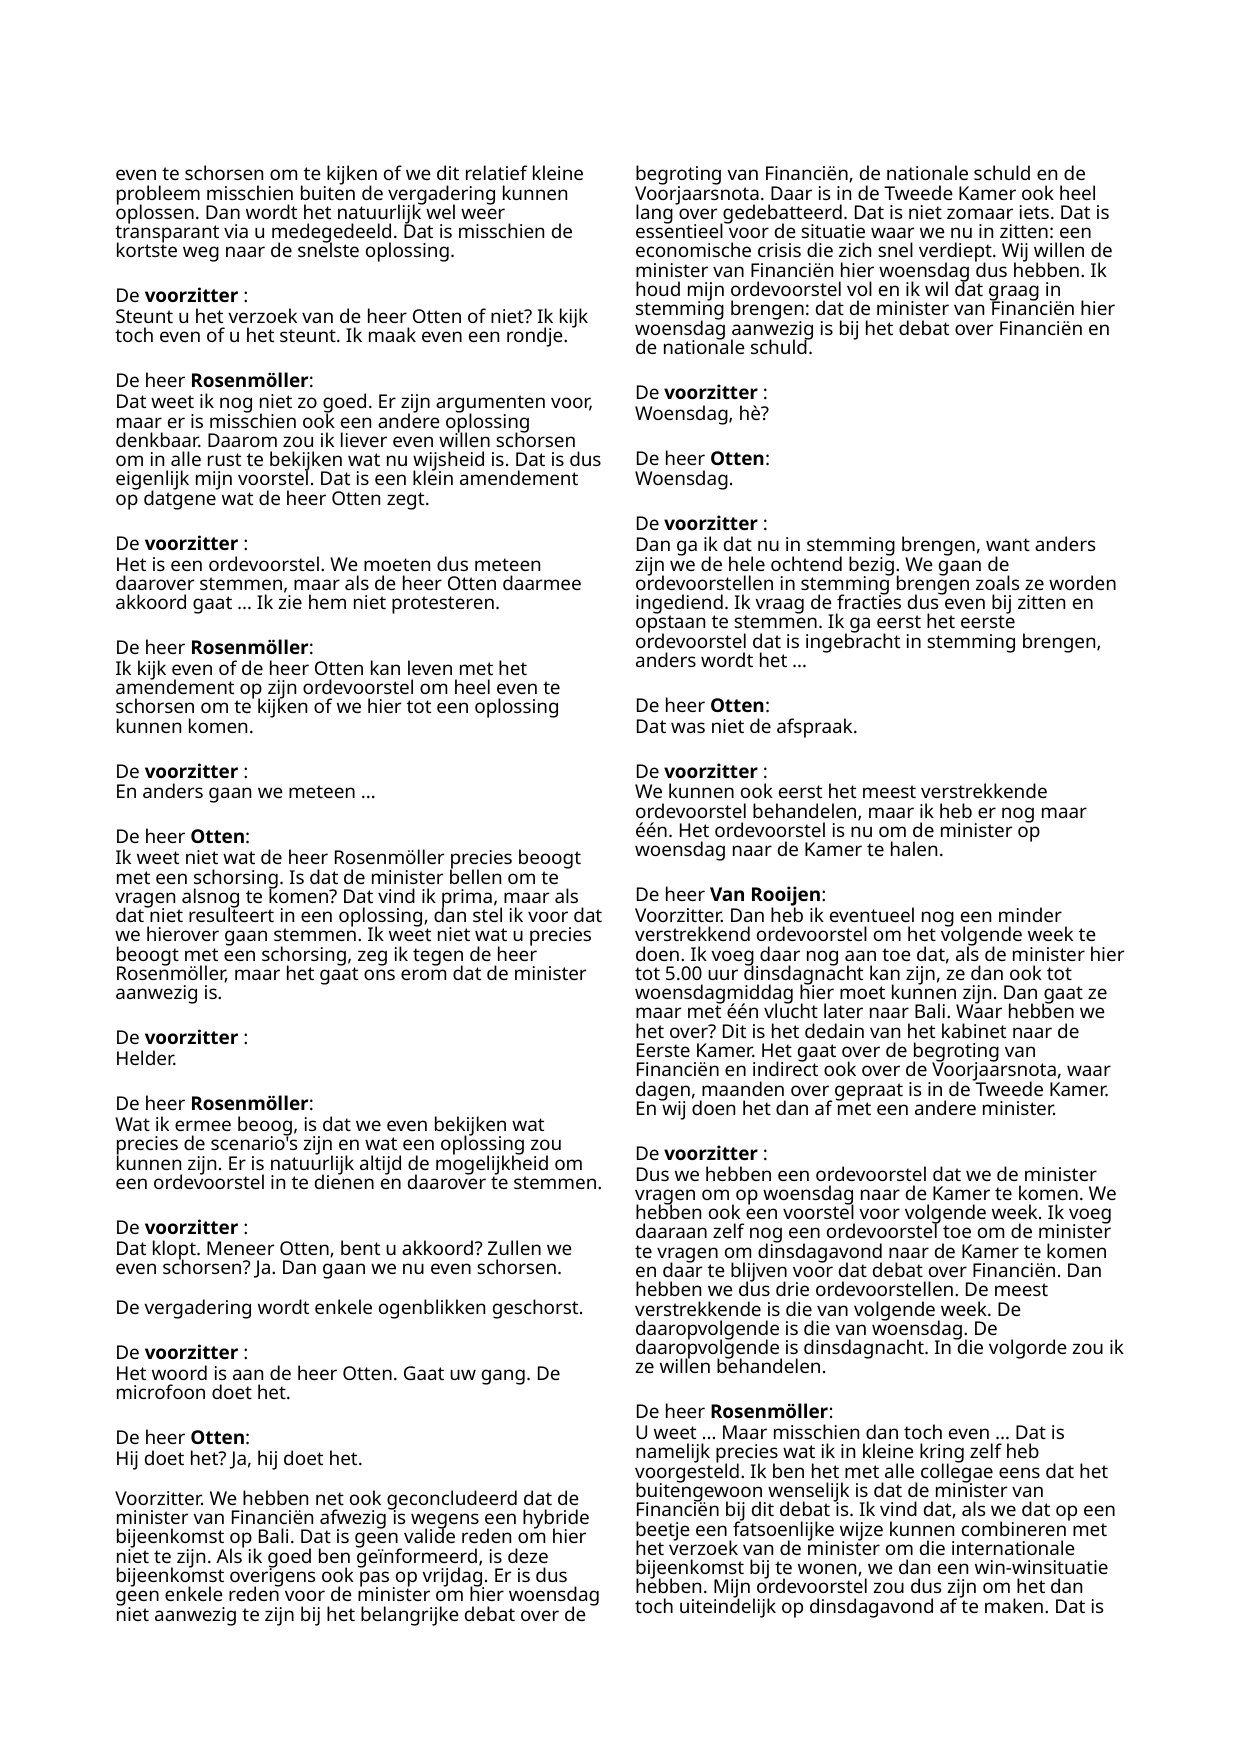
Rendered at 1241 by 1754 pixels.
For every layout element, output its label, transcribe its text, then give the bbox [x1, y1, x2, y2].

text De heer Van Rooijen: [635, 881, 1125, 907]
text Voorzitter. We hebben net ook geconcludeerd dat de minister van Financiën afwezig is wegens een hybride bijeenkomst op Bali. Dat is geen valide reden om hier niet te zijn. Als ik goed ben geïnformeerd, is deze bijeenkomst overigens ook pas op vrijdag. Er is dus geen enkele reden voor de minister om hier woensdag niet aanwezig te zijn bij het belangrijke debat over de [115, 1490, 605, 1625]
text De voorzitter : [115, 1214, 605, 1239]
text Wat ik ermee beoog, is dat we even bekijken wat precies de scenario's zijn en wat een oplossing zou kunnen zijn. Er is natuurlijk altijd de mogelijkheid om een ordevoorstel in te dienen en daarover te stemmen. [115, 1116, 605, 1193]
text De heer Rosenmöller: [115, 634, 605, 660]
text De heer Rosenmöller: [115, 368, 605, 393]
text Het is een ordevoorstel. We moeten dus meteen daarover stemmen, maar als de heer Otten daarmee akkoord gaat … Ik zie hem niet protesteren. [115, 556, 605, 613]
text De heer Rosenmöller: [635, 1398, 1125, 1424]
text De voorzitter : [635, 511, 1125, 536]
text Dat weet ik nog niet zo goed. Er zijn argumenten voor, maar er is misschien ook een andere oplossing denkbaar. Daarom zou ik liever even willen schorsen om in alle rust te bekijken wat nu wijsheid is. Dat is dus eigenlijk mijn voorstel. Dat is een klein amendement op datgene wat de heer Otten zegt. [115, 393, 605, 509]
text Ik kijk even of de heer Otten kan leven met het amendement op zijn ordevoorstel om heel even te schorsen om te kijken of we hier tot een oplossing kunnen komen. [115, 660, 605, 737]
text Steunt u het verzoek van de heer Otten of niet? Ik kijk toch even of u het steunt. Ik maak even een rondje. [115, 308, 605, 347]
text De voorzitter : [115, 282, 605, 308]
text Dat klopt. Meneer Otten, bent u akkoord? Zullen we even schorsen? Ja. Dan gaan we nu even schorsen. [115, 1239, 605, 1278]
text even te schorsen om te kijken of we dit relatief kleine probleem misschien buiten de vergadering kunnen oplossen. Dan wordt het natuurlijk wel weer transparant via u medegedeeld. Dat is misschien de kortste weg naar de snelste oplossing. [115, 165, 605, 262]
text De heer Otten: [115, 824, 605, 849]
text Helder. [115, 1050, 605, 1069]
text En anders gaan we meteen … [115, 783, 605, 803]
text De voorzitter : [115, 1339, 605, 1365]
text Woensdag. [635, 470, 1125, 490]
text Dat was niet de afspraak. [635, 718, 1125, 737]
text De voorzitter : [635, 1140, 1125, 1166]
text De voorzitter : [635, 379, 1125, 404]
text De voorzitter : [115, 758, 605, 783]
text De voorzitter : [115, 530, 605, 556]
text Het woord is aan de heer Otten. Gaat uw gang. De microfoon doet het. [115, 1365, 605, 1403]
text begroting van Financiën, de nationale schuld en de Voorjaarsnota. Daar is in de Tweede Kamer ook heel lang over gedebatteerd. Dat is niet zomaar iets. Dat is essentieel voor de situatie waar we nu in zitten: een economische crisis die zich snel verdiept. Wij willen de minister van Financiën hier woensdag dus hebben. Ik houd mijn ordevoorstel vol en ik wil dat graag in stemming brengen: dat de minister van Financiën hier woensdag aanwezig is bij het debat over Financiën en de nationale schuld. [635, 165, 1125, 358]
text U weet … Maar misschien dan toch even … Dat is namelijk precies wat ik in kleine kring zelf heb voorgesteld. Ik ben het met alle collegae eens dat het buitengewoon wenselijk is dat de minister van Financiën bij dit debat is. Ik vind dat, als we dat op een beetje een fatsoenlijke wijze kunnen combineren met het verzoek van de minister om die internationale bijeenkomst bij te wonen, we dan een win-winsituatie hebben. Mijn ordevoorstel zou dus zijn om het dan toch uiteindelijk op dinsdagavond af te maken. Dat is [635, 1424, 1125, 1617]
text Ik weet niet wat de heer Rosenmöller precies beoogt met een schorsing. Is dat de minister bellen om te vragen alsnog te komen? Dat vind ik prima, maar als dat niet resulteert in een oplossing, dan stel ik voor dat we hierover gaan stemmen. Ik weet niet wat u precies beoogt met een schorsing, zeg ik tegen de heer Rosenmöller, maar het gaat ons erom dat de minister aanwezig is. [115, 849, 605, 1003]
text De voorzitter : [115, 1024, 605, 1050]
text Hij doet het? Ja, hij doet het. [115, 1450, 605, 1469]
text We kunnen ook eerst het meest verstrekkende ordevoorstel behandelen, maar ik heb er nog maar één. Het ordevoorstel is nu om de minister op woensdag naar de Kamer te halen. [635, 783, 1125, 861]
text De heer Rosenmöller: [115, 1090, 605, 1116]
text De voorzitter : [635, 758, 1125, 783]
text Voorzitter. Dan heb ik eventueel nog een minder verstrekkend ordevoorstel om het volgende week te doen. Ik voeg daar nog aan toe dat, als de minister hier tot 5.00 uur dinsdagnacht kan zijn, ze dan ook tot woensdagmiddag hier moet kunnen zijn. Dan gaat ze maar met één vlucht later naar Bali. Waar hebben we het over? Dit is het dedain van het kabinet naar de Eerste Kamer. Het gaat over de begroting van Financiën en indirect ook over de Voorjaarsnota, waar dagen, maanden over gepraat is in de Tweede Kamer. En wij doen het dan af met een andere minister. [635, 907, 1125, 1119]
text Woensdag, hè? [635, 404, 1125, 424]
text De heer Otten: [635, 692, 1125, 718]
text De vergadering wordt enkele ogenblikken geschorst. [115, 1299, 605, 1318]
text Dus we hebben een ordevoorstel dat we de minister vragen om op woensdag naar de Kamer te komen. We hebben ook een voorstel voor volgende week. Ik voeg daaraan zelf nog een ordevoorstel toe om de minister te vragen om dinsdagavond naar de Kamer te komen en daar te blijven voor dat debat over Financiën. Dan hebben we dus drie ordevoorstellen. De meest verstrekkende is die van volgende week. De daaropvolgende is die van woensdag. De daaropvolgende is dinsdagnacht. In die volgorde zou ik ze willen behandelen. [635, 1166, 1125, 1378]
text De heer Otten: [115, 1424, 605, 1450]
text De heer Otten: [635, 445, 1125, 470]
text Dan ga ik dat nu in stemming brengen, want anders zijn we de hele ochtend bezig. We gaan de ordevoorstellen in stemming brengen zoals ze worden ingediend. Ik vraag de fracties dus even bij zitten en opstaan te stemmen. Ik ga eerst het eerste ordevoorstel dat is ingebracht in stemming brengen, anders wordt het … [635, 536, 1125, 671]
